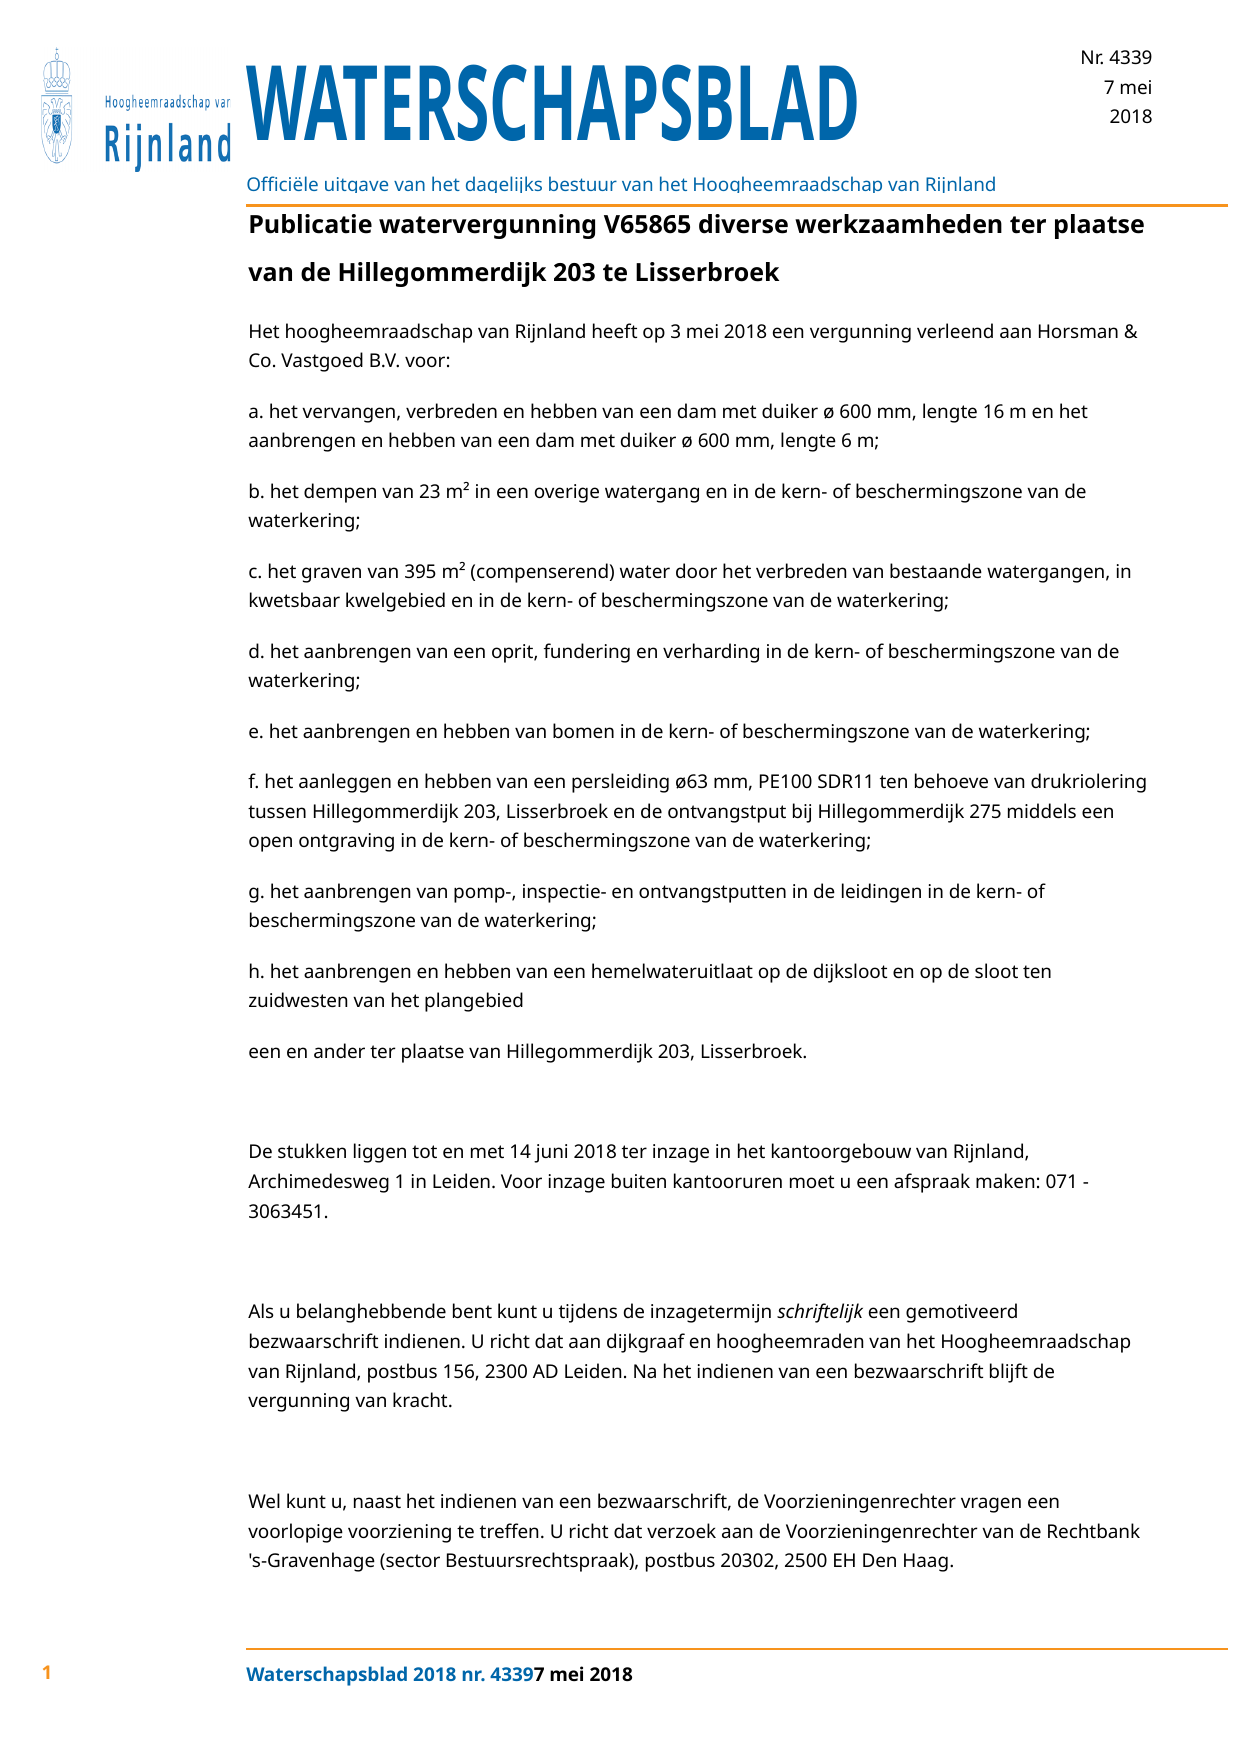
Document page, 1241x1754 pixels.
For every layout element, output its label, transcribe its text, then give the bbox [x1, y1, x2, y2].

text h. het aanbrengen en hebben van een hemelwateruitlaat op de dijksloot en op de sloot ten zuidwesten van het plangebied [248, 958, 1152, 1013]
text g. het aanbrengen van pomp-, inspectie- en ontvangstputten in de leidingen in de kern- of beschermingszone van de waterkering; [248, 878, 1152, 933]
text a. het vervangen, verbreden en hebben van een dam met duiker ø 600 mm, lengte 16 m en het aanbrengen en hebben van een dam met duiker ø 600 mm, lengte 6 m; [248, 398, 1152, 453]
text Het hoogheemraadschap van Rijnland heeft op 3 mei 2018 een vergunning verleend aan Horsman & Co. Vastgoed B.V. voor: [248, 318, 1152, 373]
text Publicatie watervergunning V65865 diverse werkzaamheden ter plaatse van de Hillegommerdijk 203 te Lisserbroek [248, 207, 1152, 288]
picture [41, 47, 231, 172]
text Wel kunt u, naast het indienen van een bezwaarschrift, de Voorzieningenrechter vragen een voorlopige voorziening te treffen. U richt dat verzoek aan de Voorzieningenrechter van de Rechtbank 's-Gravenhage (sector Bestuursrechtspraak), postbus 20302, 2500 EH Den Haag. [248, 1488, 1152, 1573]
text d. het aanbrengen van een oprit, fundering en verharding in de kern- of beschermingszone van de waterkering; [248, 638, 1152, 693]
text een en ander ter plaatse van Hillegommerdijk 203, Lisserbroek. [248, 1038, 1152, 1064]
text e. het aanbrengen en hebben van bomen in de kern- of beschermingszone van de waterkering; [248, 718, 1152, 744]
text Als u belanghebbende bent kunt u tijdens de inzagetermijn schriftelijk een gemotiveerd bezwaarschrift indienen. U richt dat aan dijkgraaf en hoogheemraden van het Hoogheemraadschap van Rijnland, postbus 156, 2300 AD Leiden. Na het indienen van een bezwaarschrift blijft de vergunning van kracht. [248, 1299, 1152, 1413]
text b. het dempen van 23 m² in een overige watergang en in de kern- of beschermingszone van de waterkering; [248, 478, 1152, 533]
text De stukken liggen tot en met 14 juni 2018 ter inzage in het kantoorgebouw van Rijnland, Archimedesweg 1 in Leiden. Voor inzage buiten kantooruren moet u een afspraak maken: 071 - 3063451. [248, 1139, 1152, 1224]
text f. het aanleggen en hebben van een persleiding ø63 mm, PE100 SDR11 ten behoeve van drukriolering tussen Hillegommerdijk 203, Lisserbroek en de ontvangstput bij Hillegommerdijk 275 middels een open ontgraving in de kern- of beschermingszone van de waterkering; [248, 768, 1152, 853]
text c. het graven van 395 m² (compenserend) water door het verbreden van bestaande watergangen, in kwetsbaar kwelgebied en in de kern- of beschermingszone van de waterkering; [248, 558, 1152, 613]
